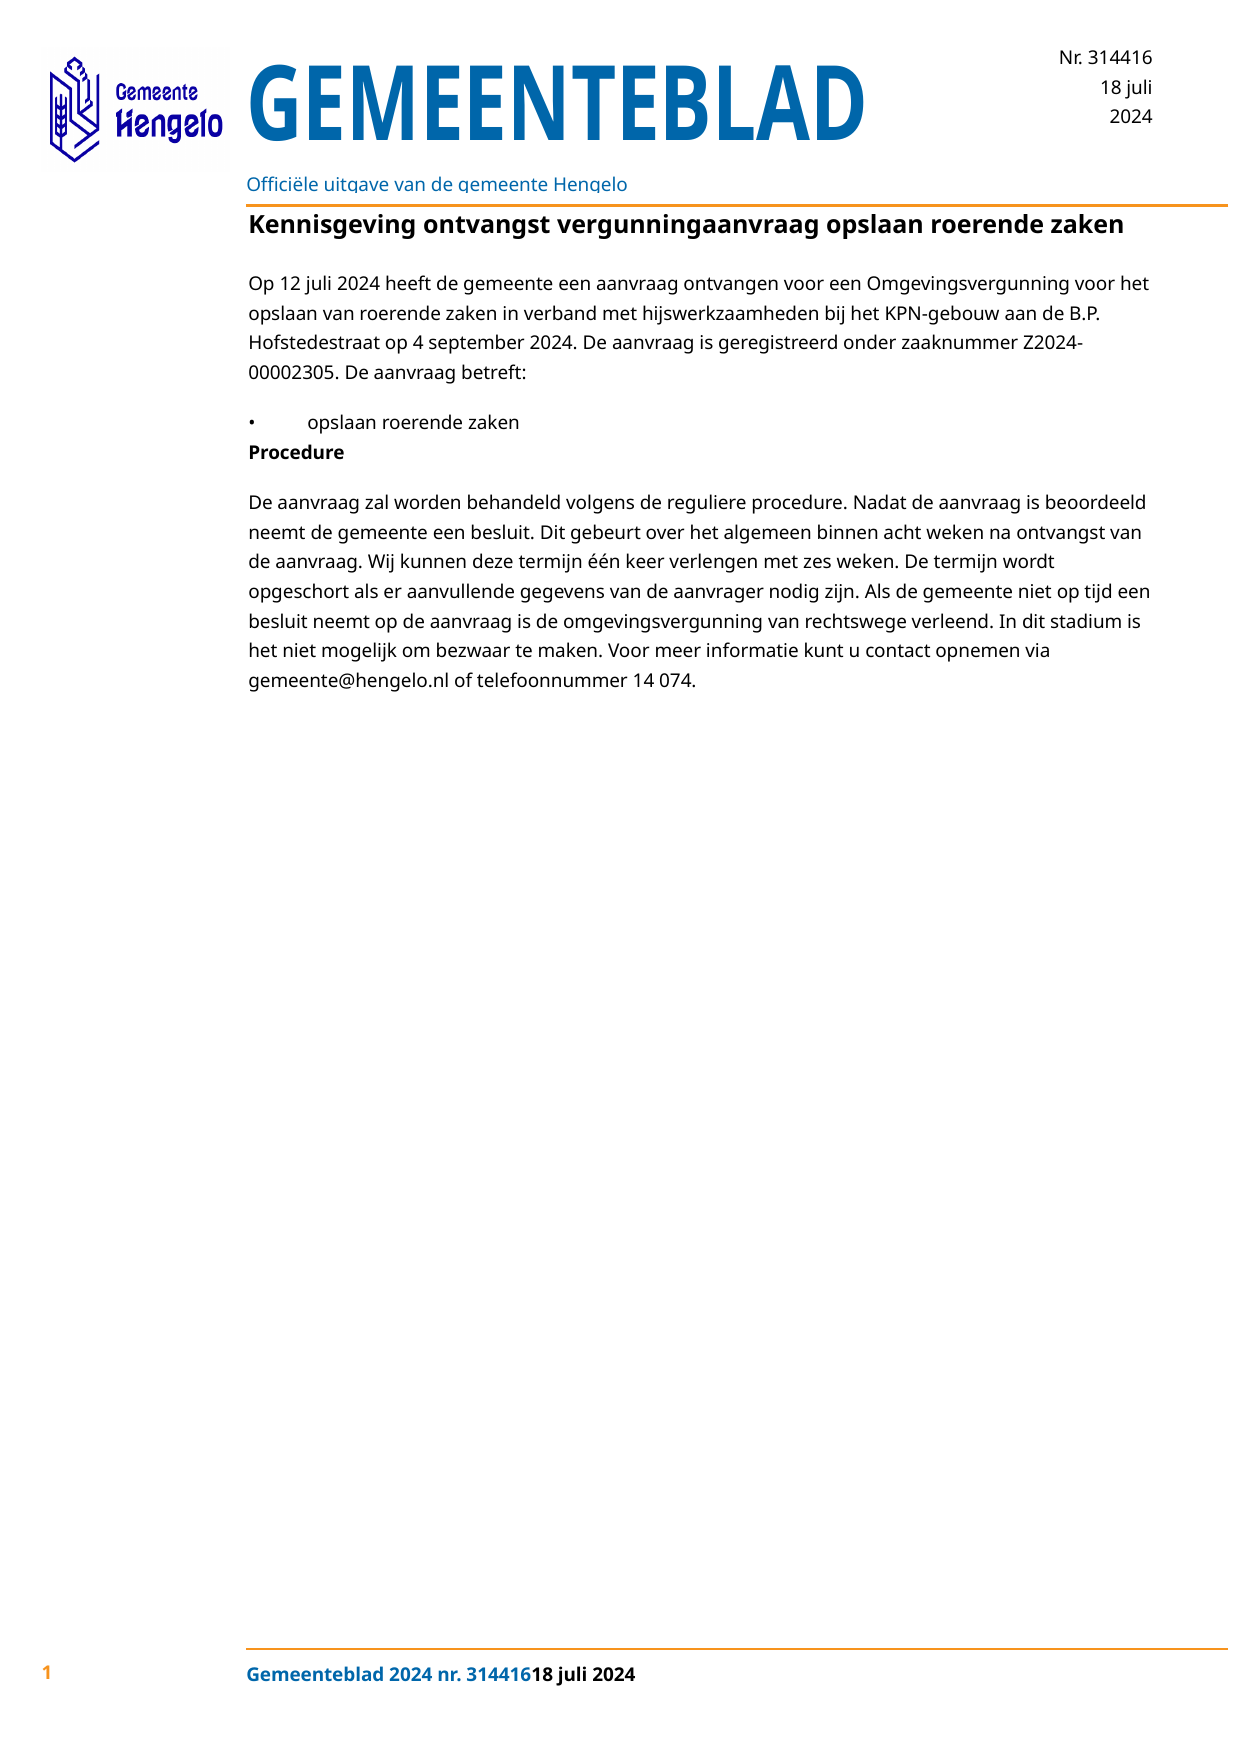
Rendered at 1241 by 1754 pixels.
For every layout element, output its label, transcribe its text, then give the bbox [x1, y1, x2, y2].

text Op 12 juli 2024 heeft de gemeente een aanvraag ontvangen voor een Omgevingsvergunning voor het opslaan van roerende zaken in verband met hijswerkzaamheden bij het KPN-gebouw aan de B.P. Hofstedestraat op 4 september 2024. De aanvraag is geregistreerd onder zaaknummer Z2024-00002305. De aanvraag betreft: [248, 270, 1152, 385]
text Procedure [248, 439, 1152, 465]
text Kennisgeving ontvangst vergunningaanvraag opslaan roerende zaken [248, 207, 1152, 241]
picture [41, 47, 231, 172]
list opslaan roerende zaken [248, 409, 1152, 435]
text De aanvraag zal worden behandeld volgens de reguliere procedure. Nadat de aanvraag is beoordeeld neemt de gemeente een besluit. Dit gebeurt over het algemeen binnen acht weken na ontvangst van de aanvraag. Wij kunnen deze termijn één keer verlengen met zes weken. De termijn wordt opgeschort als er aanvullende gegevens van de aanvrager nodig zijn. Als de gemeente niet op tijd een besluit neemt op de aanvraag is de omgevingsvergunning van rechtswege verleend. In dit stadium is het niet mogelijk om bezwaar te maken. Voor meer informatie kunt u contact opnemen via gemeente@hengelo.nl of telefoonnummer 14 074. [248, 489, 1152, 693]
